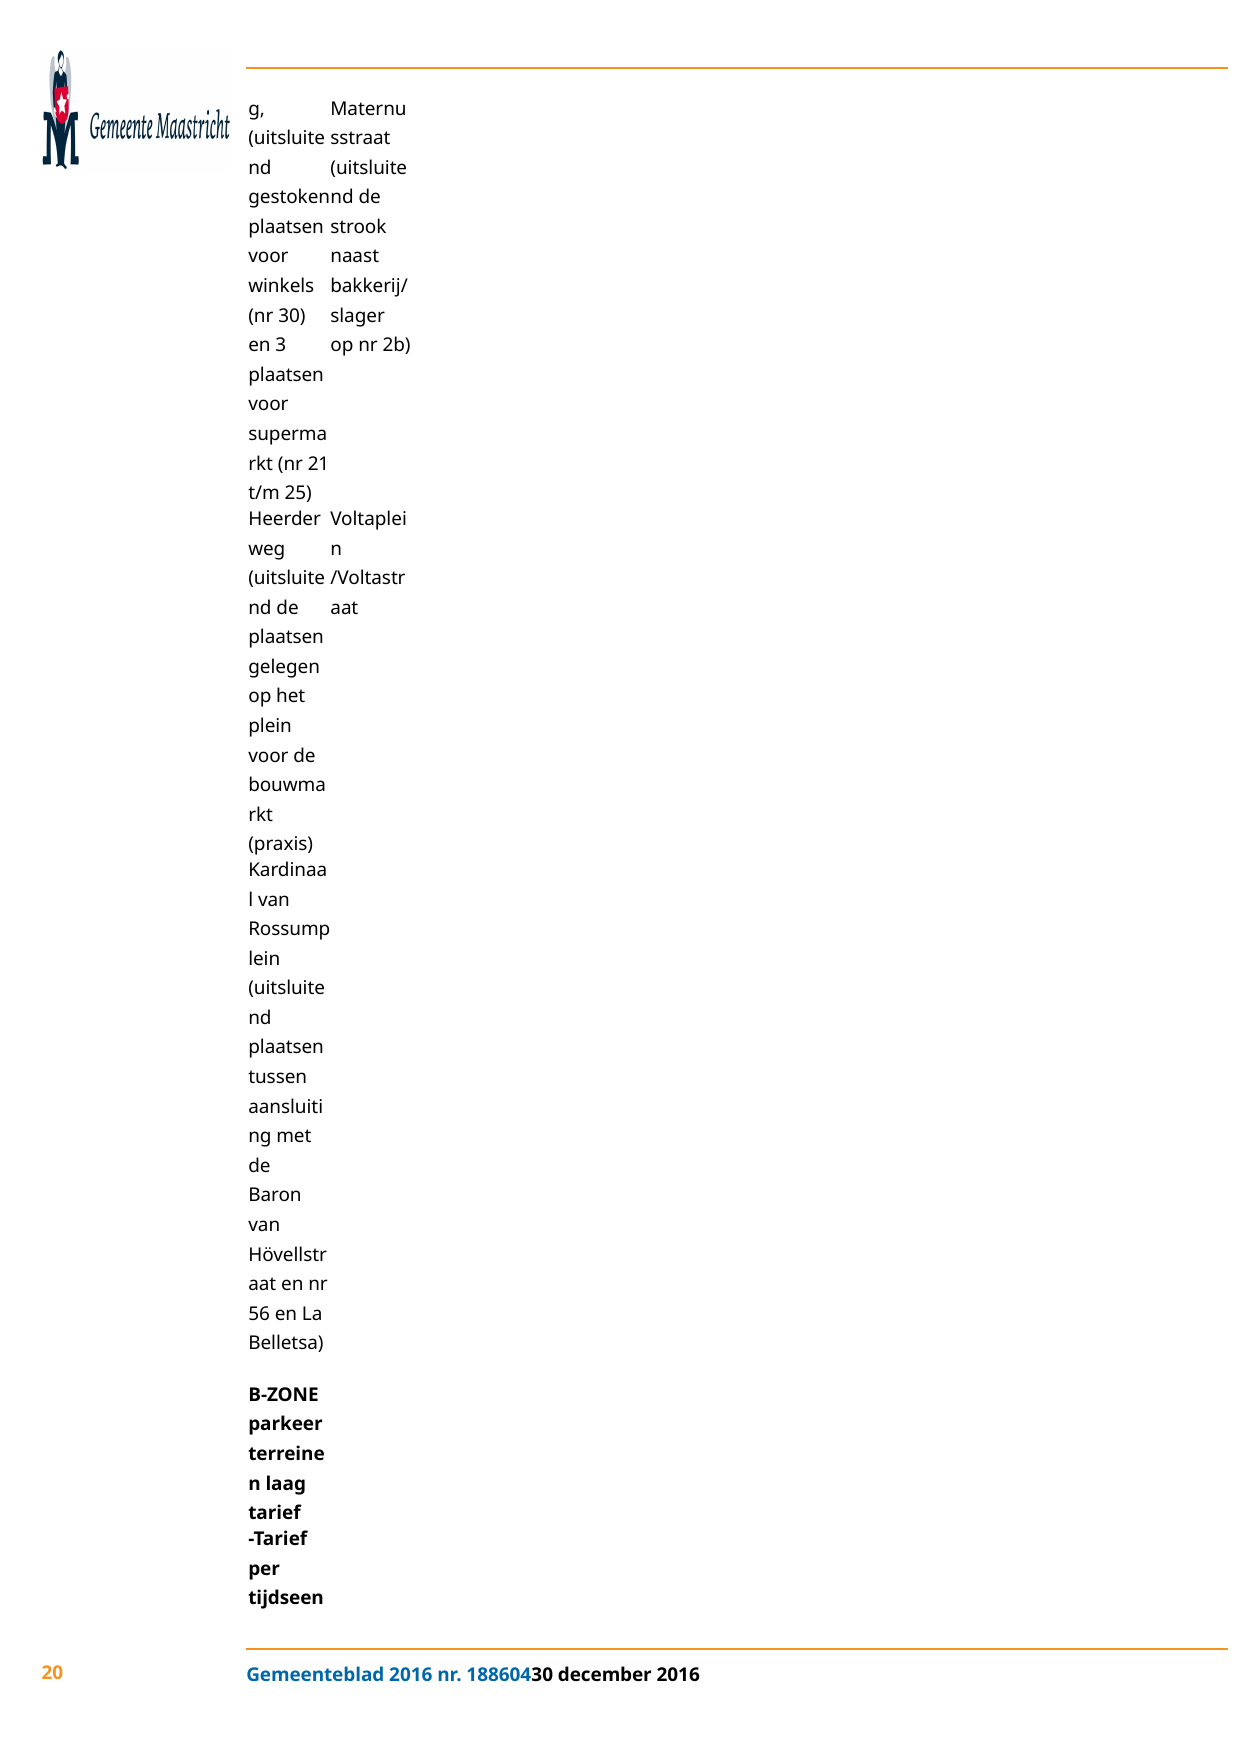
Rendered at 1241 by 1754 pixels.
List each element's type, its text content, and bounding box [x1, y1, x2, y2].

table_cell [330, 856, 412, 1355]
table_cell Heerderweg (uitsluitend de plaatsen gelegen op het plein voor de bouwmarkt (praxis) [248, 505, 330, 856]
table_cell Maternusstraat (uitsluitend de strook naast bakkerij/slager op nr 2b) [330, 95, 412, 505]
picture [41, 47, 231, 172]
table_cell Voltaplein /Voltastraat [330, 505, 412, 856]
table_cell g, (uitsluitend gestoken plaatsen voor winkels (nr 30) en 3 plaatsen voor supermarkt (nr 21 t/m 25) [248, 95, 330, 505]
table_cell -Tarief per tijdseen [248, 1525, 330, 1610]
table_cell [248, 1355, 330, 1381]
table_cell B-ZONE parkeerterreinen laag tarief [248, 1381, 330, 1525]
table_cell Kardinaal van Rossumplein (uitsluitend plaatsen tussen aansluiting met de Baron van Hövellstraat en nr 56 en La Belletsa) [248, 856, 330, 1355]
